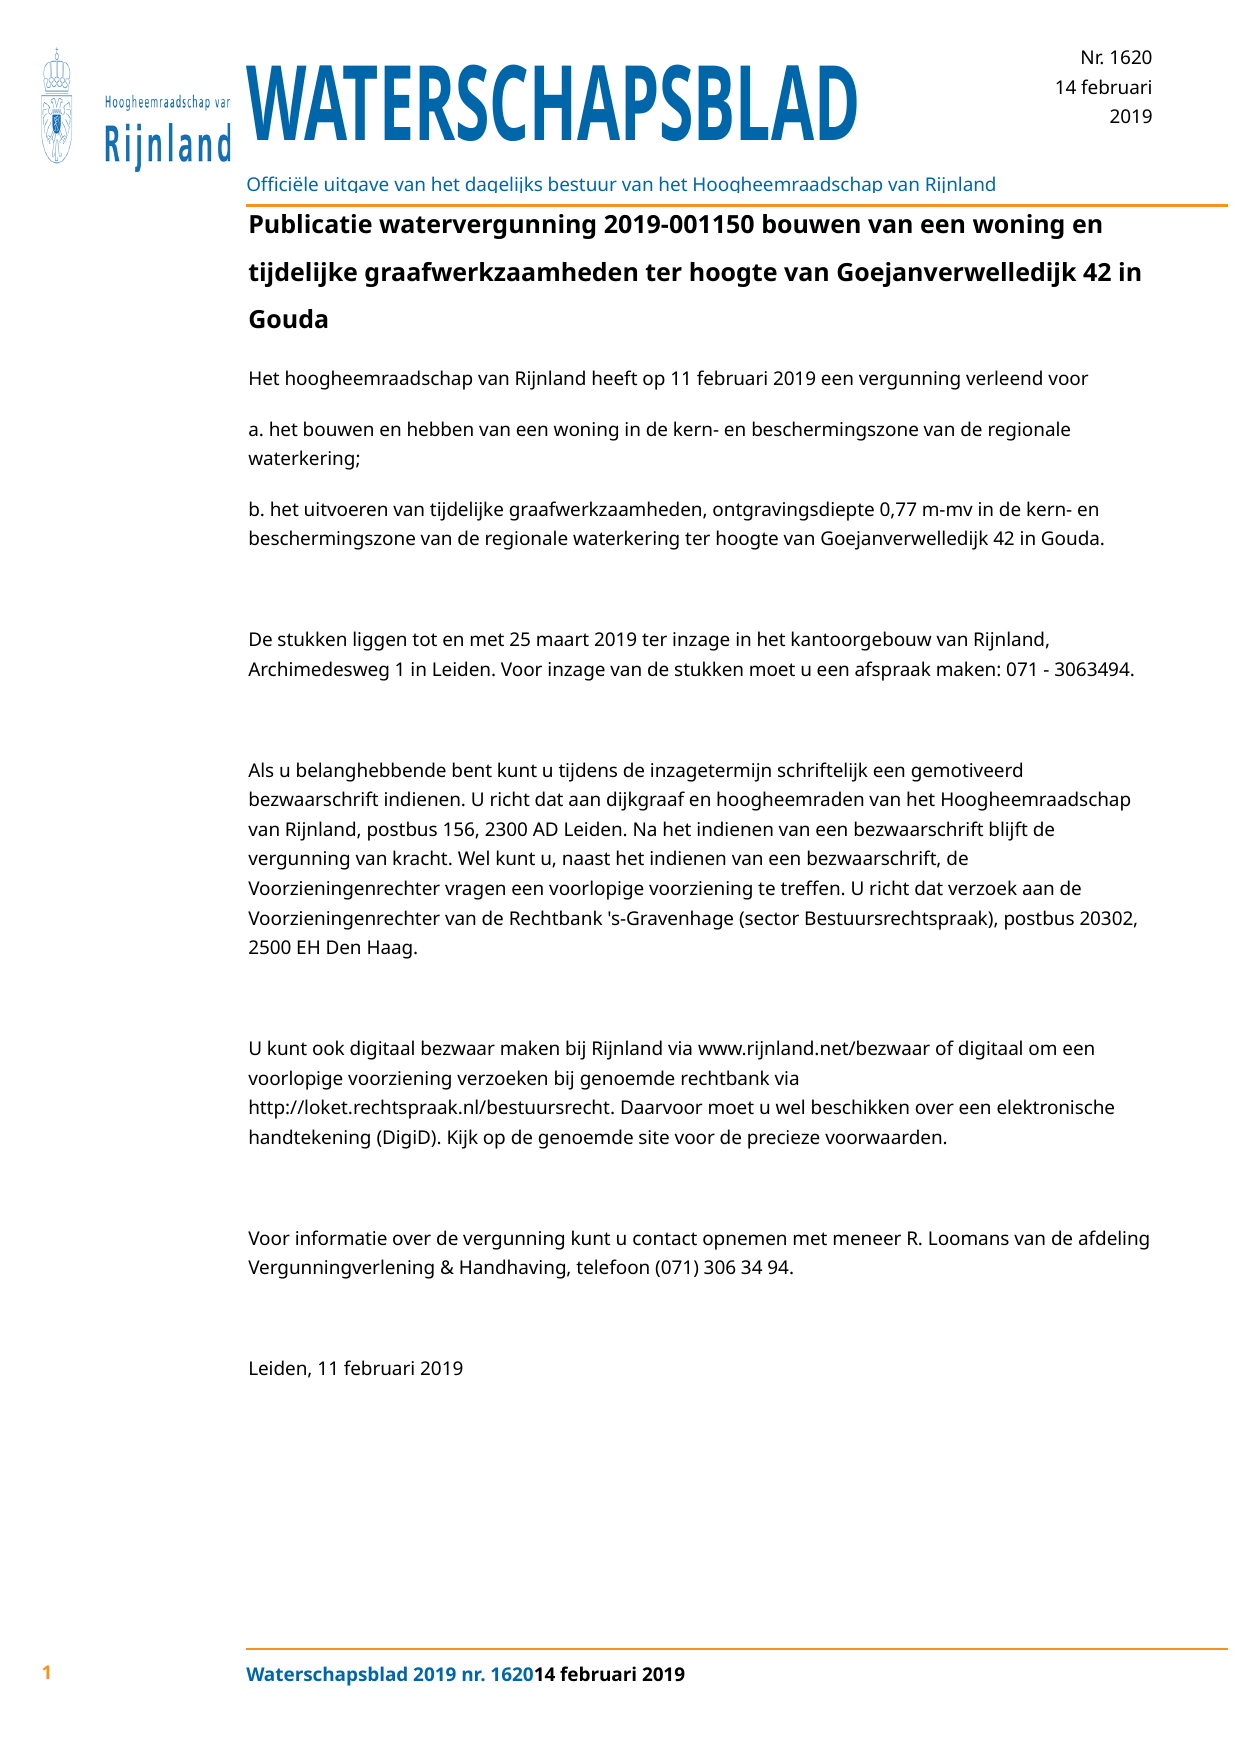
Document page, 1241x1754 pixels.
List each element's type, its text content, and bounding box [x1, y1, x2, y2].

text De stukken liggen tot en met 25 maart 2019 ter inzage in het kantoorgebouw van Rijnland, Archimedesweg 1 in Leiden. Voor inzage van de stukken moet u een afspraak maken: 071 - 3063494. [248, 626, 1152, 682]
text b. het uitvoeren van tijdelijke graafwerkzaamheden, ontgravingsdiepte 0,77 m-mv in de kern- en beschermingszone van de regionale waterkering ter hoogte van Goejanverwelledijk 42 in Gouda. [248, 496, 1152, 551]
text Publicatie watervergunning 2019-001150 bouwen van een woning en tijdelijke graafwerkzaamheden ter hoogte van Goejanverwelledijk 42 in Gouda [248, 207, 1152, 336]
text Het hoogheemraadschap van Rijnland heeft op 11 februari 2019 een vergunning verleend voor [248, 366, 1152, 391]
text Voor informatie over de vergunning kunt u contact opnemen met meneer R. Loomans van de afdeling Vergunningverlening & Handhaving, telefoon (071) 306 34 94. [248, 1225, 1152, 1280]
picture [41, 47, 231, 172]
text Leiden, 11 februari 2019 [248, 1355, 1152, 1381]
text U kunt ook digitaal bezwaar maken bij Rijnland via www.rijnland.net/bezwaar of digitaal om een voorlopige voorziening verzoeken bij genoemde rechtbank via http://loket.rechtspraak.nl/bestuursrecht. Daarvoor moet u wel beschikken over een elektronische handtekening (DigiD). Kijk op de genoemde site voor de precieze voorwaarden. [248, 1035, 1152, 1149]
text a. het bouwen en hebben van een woning in de kern- en beschermingszone van de regionale waterkering; [248, 416, 1152, 471]
text Als u belanghebbende bent kunt u tijdens de inzagetermijn schriftelijk een gemotiveerd bezwaarschrift indienen. U richt dat aan dijkgraaf en hoogheemraden van het Hoogheemraadschap van Rijnland, postbus 156, 2300 AD Leiden. Na het indienen van een bezwaarschrift blijft de vergunning van kracht. Wel kunt u, naast het indienen van een bezwaarschrift, de Voorzieningenrechter vragen een voorlopige voorziening te treffen. U richt dat verzoek aan de Voorzieningenrechter van de Rechtbank 's-Gravenhage (sector Bestuursrechtspraak), postbus 20302, 2500 EH Den Haag. [248, 757, 1152, 960]
